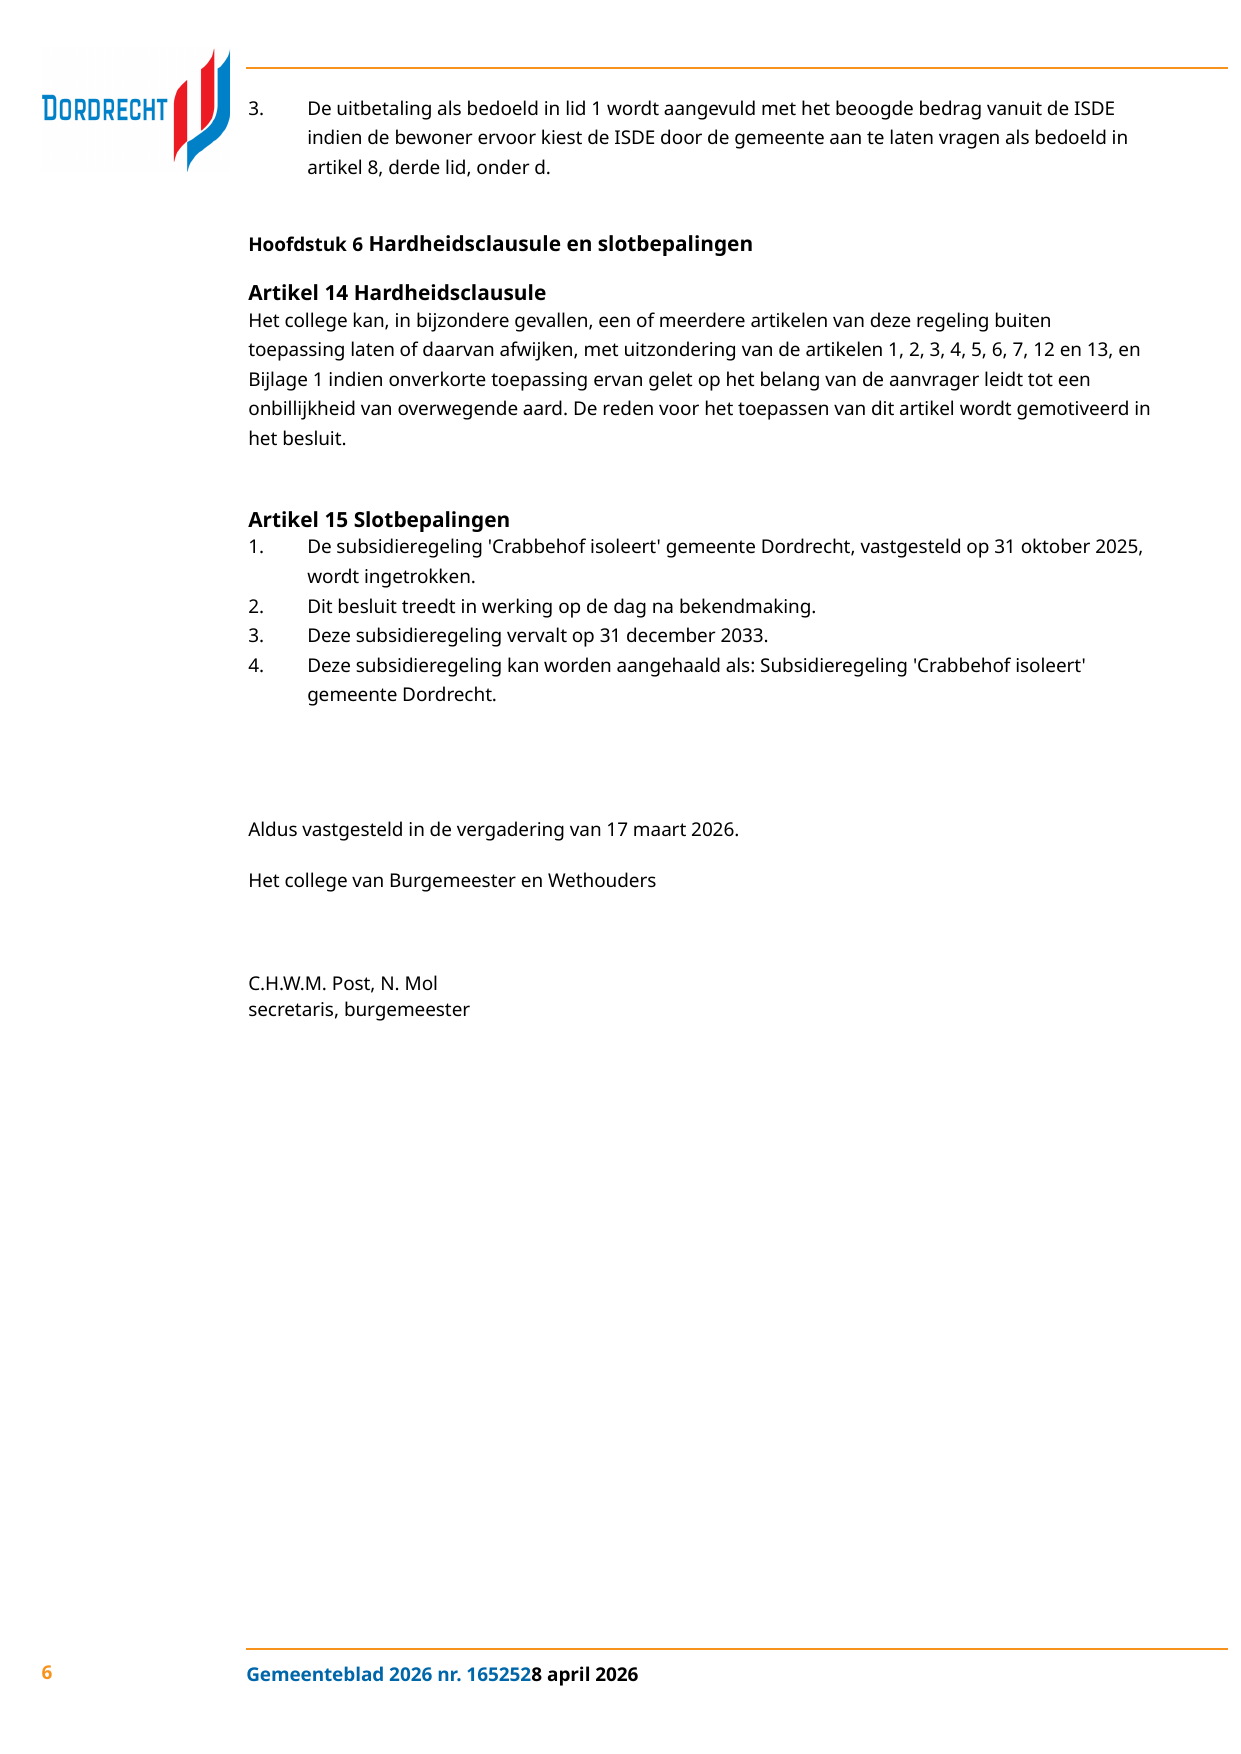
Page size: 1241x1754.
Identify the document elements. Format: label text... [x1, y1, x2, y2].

list Deze subsidieregeling vervalt op 31 december 2033. [248, 622, 1152, 648]
list De subsidieregeling 'Crabbehof isoleert' gemeente Dordrecht, vastgesteld op 31 oktober 2025, wordt ingetrokken. [248, 534, 1152, 589]
list Dit besluit treedt in werking op de dag na bekendmaking. [248, 593, 1152, 618]
text Het college kan, in bijzondere gevallen, een of meerdere artikelen van deze regeling buiten toepassing laten of daarvan afwijken, met uitzondering van de artikelen 1, 2, 3, 4, 5, 6, 7, 12 en 13, en Bijlage 1 indien onverkorte toepassing ervan gelet op het belang van de aanvrager leidt tot een onbillijkheid van overwegende aard. De reden voor het toepassen van dit artikel wordt gemotiveerd in het besluit. [248, 307, 1152, 451]
text secretaris, burgemeester [248, 996, 1152, 1022]
text Het college van Burgemeester en Wethouders [248, 867, 1152, 893]
list De uitbetaling als bedoeld in lid 1 wordt aangevuld met het beoogde bedrag vanuit de ISDE indien de bewoner ervoor kiest de ISDE door de gemeente aan te laten vragen als bedoeld in artikel 8, derde lid, onder d. [248, 95, 1152, 180]
list Deze subsidieregeling kan worden aangehaald als: Subsidieregeling 'Crabbehof isoleert' gemeente Dordrecht. [248, 652, 1152, 707]
picture [41, 47, 231, 172]
text Artikel 15 Slotbepalingen [248, 505, 1152, 534]
text Hoofdstuk 6 Hardheidsclausule en slotbepalingen [248, 229, 1152, 258]
text Aldus vastgesteld in de vergadering van 17 maart 2026. [248, 816, 1152, 842]
text C.H.W.M. Post, N. Mol [248, 970, 1152, 996]
text Artikel 14 Hardheidsclausule [248, 278, 1152, 307]
